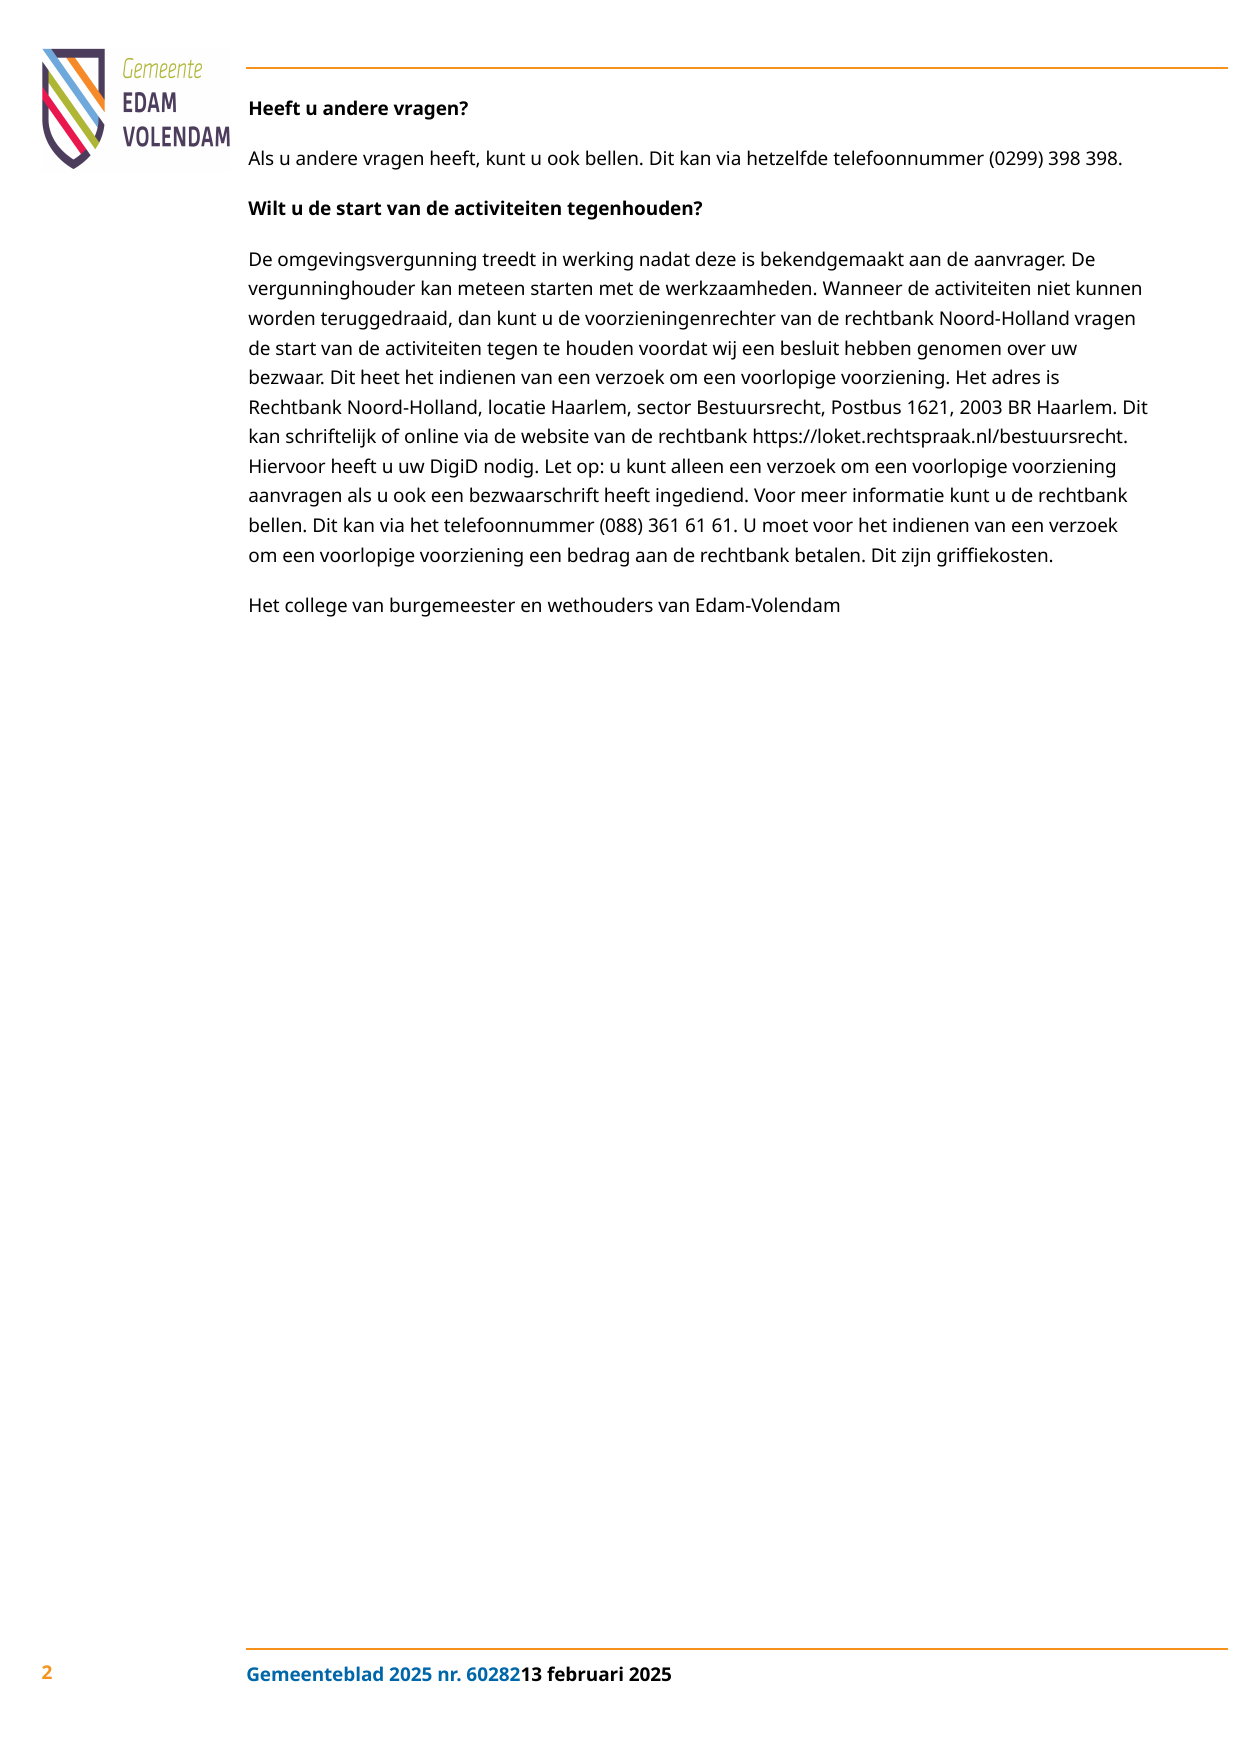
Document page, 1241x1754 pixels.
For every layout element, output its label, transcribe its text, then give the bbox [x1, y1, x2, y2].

text Het college van burgemeester en wethouders van Edam-Volendam [248, 592, 1152, 618]
text Wilt u de start van de activiteiten tegenhouden? [248, 196, 1152, 221]
picture [41, 47, 231, 172]
text De omgevingsvergunning treedt in werking nadat deze is bekendgemaakt aan de aanvrager. De vergunninghouder kan meteen starten met de werkzaamheden. Wanneer de activiteiten niet kunnen worden teruggedraaid, dan kunt u de voorzieningenrechter van de rechtbank Noord-Holland vragen de start van de activiteiten tegen te houden voordat wij een besluit hebben genomen over uw bezwaar. Dit heet het indienen van een verzoek om een voorlopige voorziening. Het adres is Rechtbank Noord-Holland, locatie Haarlem, sector Bestuursrecht, Postbus 1621, 2003 BR Haarlem. Dit kan schriftelijk of online via de website van de rechtbank https://loket.rechtspraak.nl/bestuursrecht. Hiervoor heeft u uw DigiD nodig. Let op: u kunt alleen een verzoek om een voorlopige voorziening aanvragen als u ook een bezwaarschrift heeft ingediend. Voor meer informatie kunt u de rechtbank bellen. Dit kan via het telefoonnummer (088) 361 61 61. U moet voor het indienen van een verzoek om een voorlopige voorziening een bedrag aan de rechtbank betalen. Dit zijn griffiekosten. [248, 246, 1152, 568]
text Als u andere vragen heeft, kunt u ook bellen. Dit kan via hetzelfde telefoonnummer (0299) 398 398. [248, 145, 1152, 171]
text Heeft u andere vragen? [248, 95, 1152, 121]
